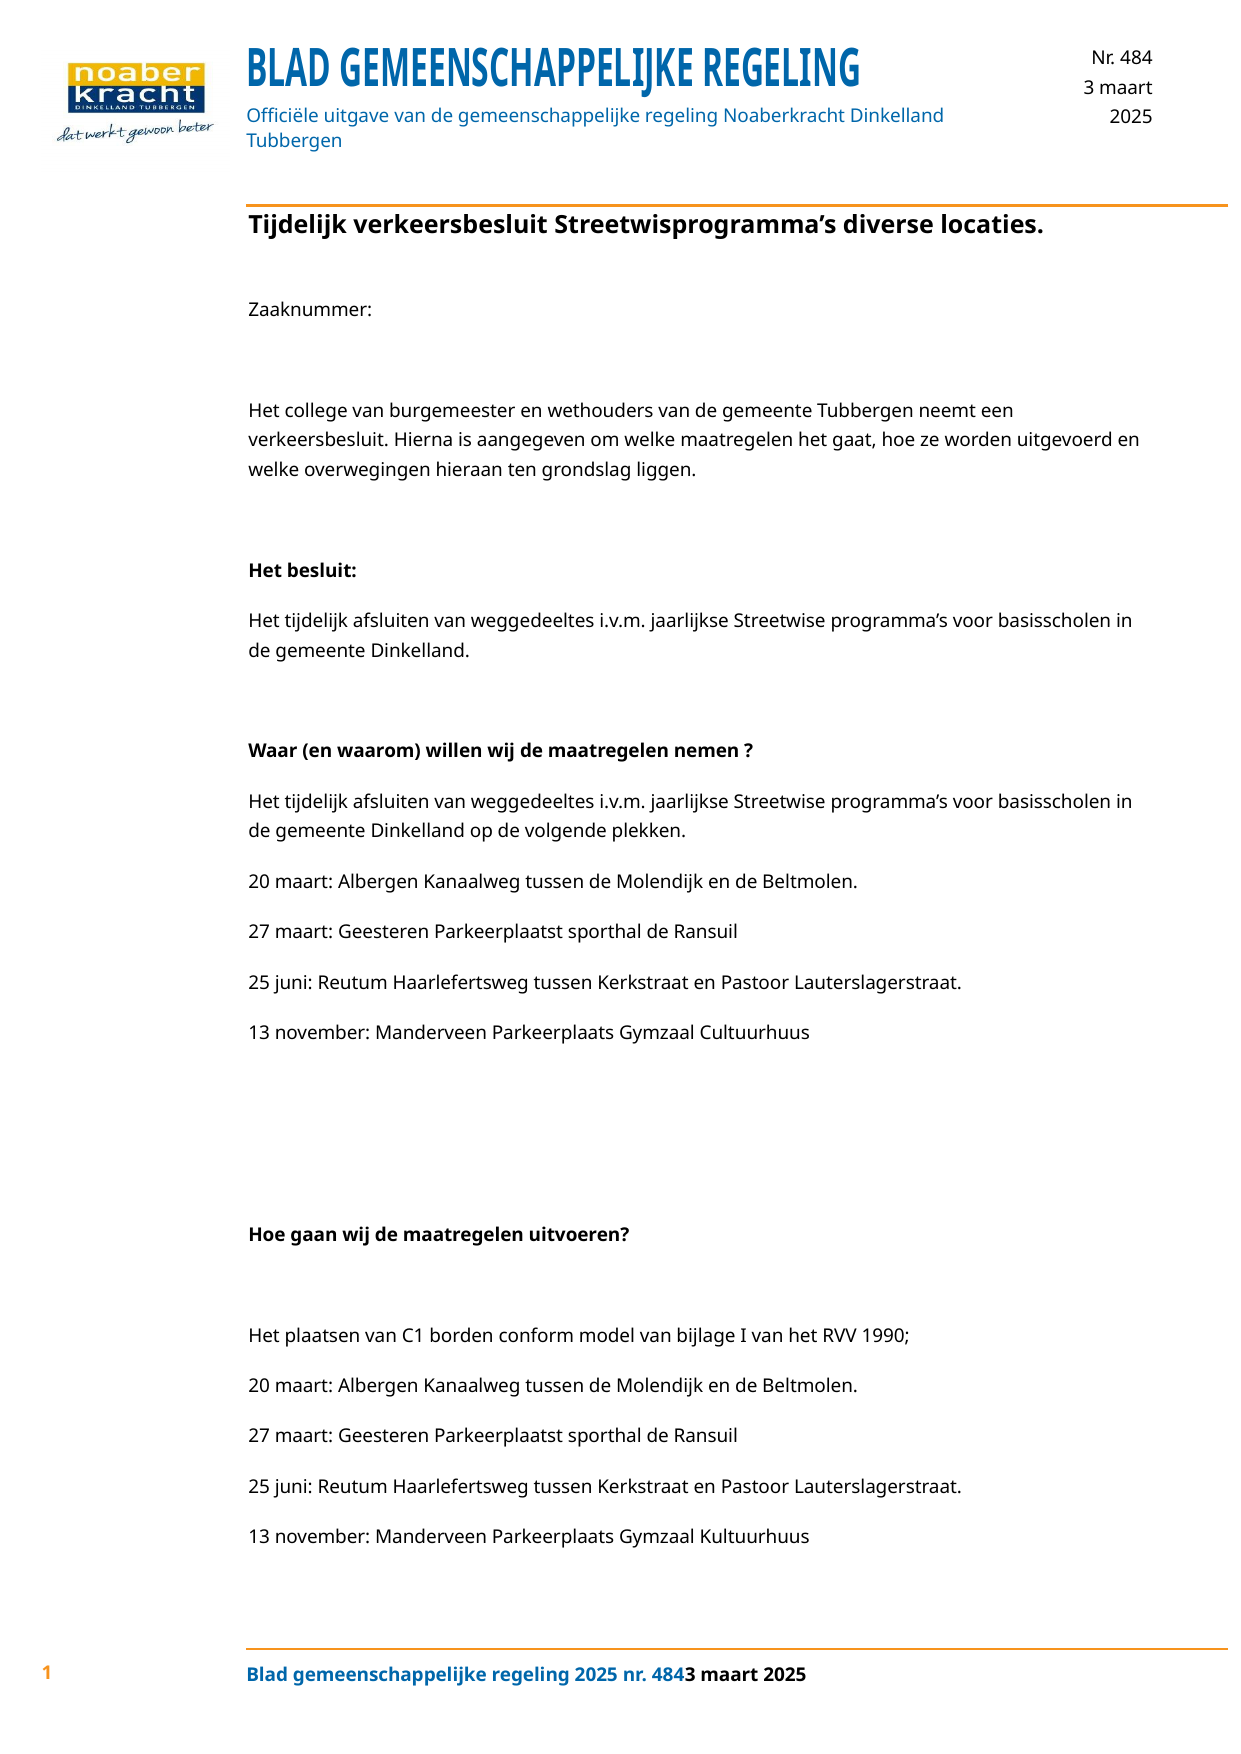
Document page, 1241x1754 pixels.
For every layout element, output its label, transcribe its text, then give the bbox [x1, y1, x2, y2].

text Het tijdelijk afsluiten van weggedeeltes i.v.m. jaarlijkse Streetwise programma’s voor basisscholen in de gemeente Dinkelland op de volgende plekken. [248, 788, 1152, 843]
text 27 maart: Geesteren Parkeerplaatst sporthal de Ransuil [248, 1423, 1152, 1448]
picture [41, 47, 231, 172]
text 13 november: Manderveen Parkeerplaats Gymzaal Kultuurhuus [248, 1523, 1152, 1549]
text 25 juni: Reutum Haarlefertsweg tussen Kerkstraat en Pastoor Lauterslagerstraat. [248, 1473, 1152, 1499]
text Het tijdelijk afsluiten van weggedeeltes i.v.m. jaarlijkse Streetwise programma’s voor basisscholen in de gemeente Dinkelland. [248, 607, 1152, 663]
text 13 november: Manderveen Parkeerplaats Gymzaal Cultuurhuus [248, 1019, 1152, 1045]
text 27 maart: Geesteren Parkeerplaatst sporthal de Ransuil [248, 918, 1152, 944]
text Het plaatsen van C1 borden conform model van bijlage I van het RVV 1990; [248, 1322, 1152, 1348]
text Zaaknummer: [248, 296, 1152, 322]
text Waar (en waarom) willen wij de maatregelen nemen ? [248, 738, 1152, 763]
text 25 juni: Reutum Haarlefertsweg tussen Kerkstraat en Pastoor Lauterslagerstraat. [248, 969, 1152, 995]
text Tijdelijk verkeersbesluit Streetwisprogramma’s diverse locaties. [248, 207, 1152, 241]
text 20 maart: Albergen Kanaalweg tussen de Molendijk en de Beltmolen. [248, 1372, 1152, 1398]
text 20 maart: Albergen Kanaalweg tussen de Molendijk en de Beltmolen. [248, 868, 1152, 894]
text Het besluit: [248, 557, 1152, 583]
text Het college van burgemeester en wethouders van de gemeente Tubbergen neemt een verkeersbesluit. Hierna is aangegeven om welke maatregelen het gaat, hoe ze worden uitgevoerd en welke overwegingen hieraan ten grondslag liggen. [248, 397, 1152, 482]
text Hoe gaan wij de maatregelen uitvoeren? [248, 1221, 1152, 1247]
